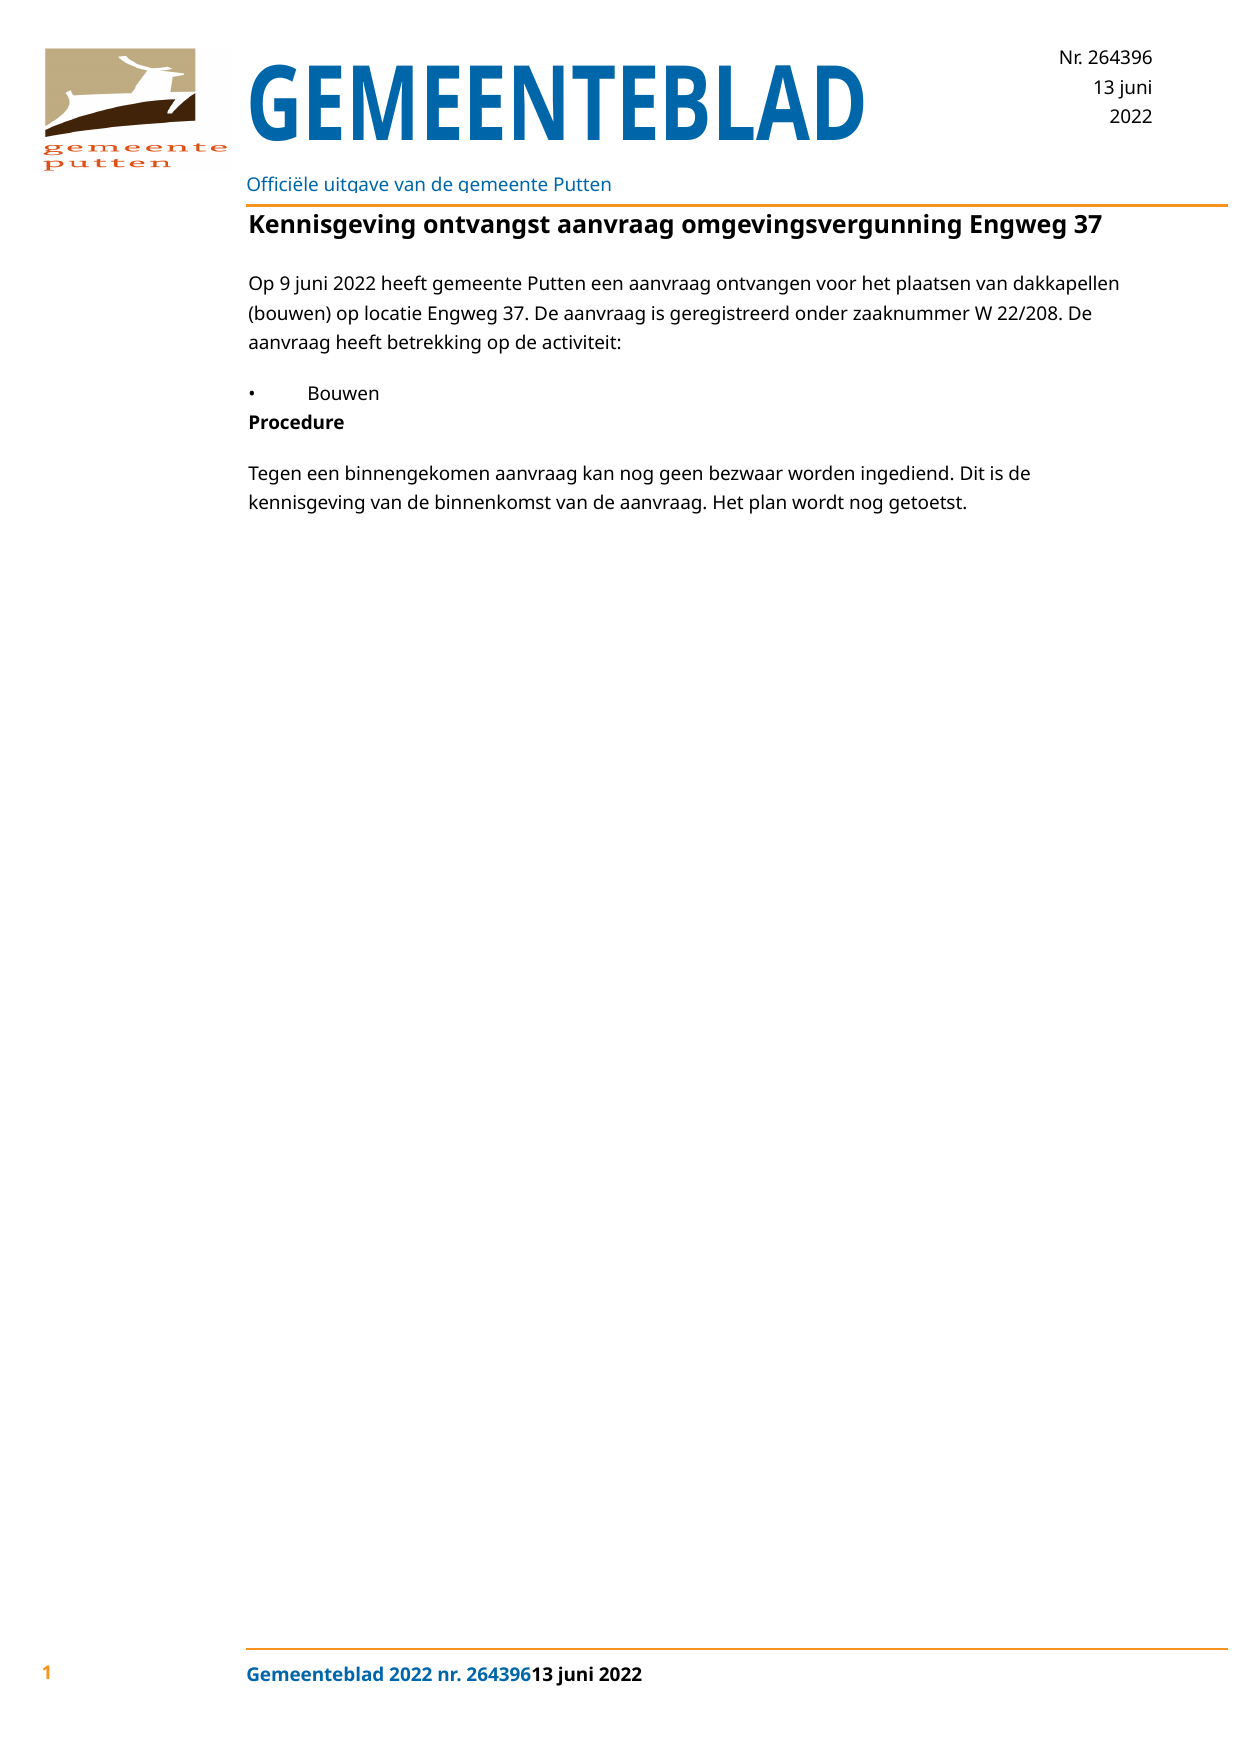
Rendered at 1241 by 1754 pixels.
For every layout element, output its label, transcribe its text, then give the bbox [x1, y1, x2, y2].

text Tegen een binnengekomen aanvraag kan nog geen bezwaar worden ingediend. Dit is de kennisgeving van de binnenkomst van de aanvraag. Het plan wordt nog getoetst. [248, 460, 1152, 515]
picture [41, 47, 231, 172]
text Op 9 juni 2022 heeft gemeente Putten een aanvraag ontvangen voor het plaatsen van dakkapellen (bouwen) op locatie Engweg 37. De aanvraag is geregistreerd onder zaaknummer W 22/208. De aanvraag heeft betrekking op de activiteit: [248, 270, 1152, 355]
text Kennisgeving ontvangst aanvraag omgevingsvergunning Engweg 37 [248, 207, 1152, 241]
list Bouwen [248, 380, 1152, 406]
text Procedure [248, 409, 1152, 435]
